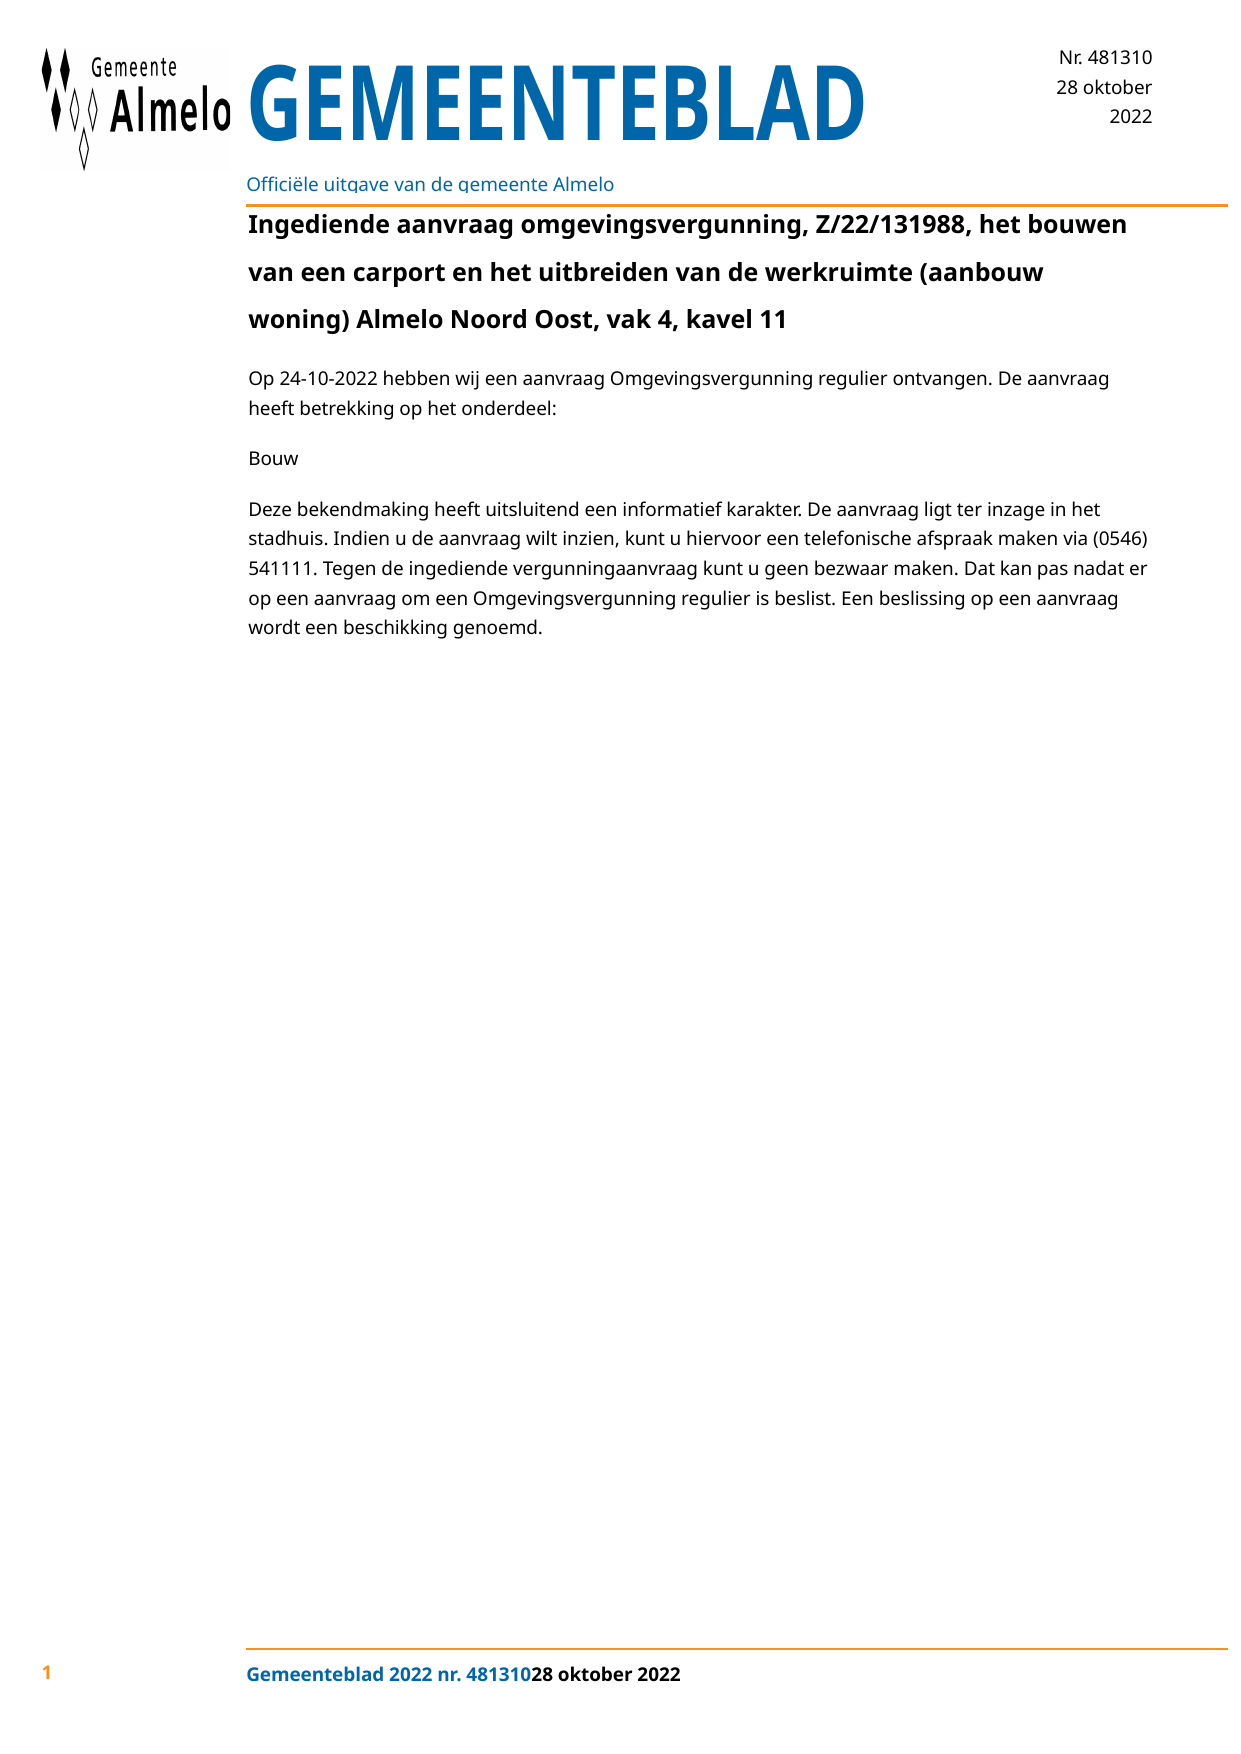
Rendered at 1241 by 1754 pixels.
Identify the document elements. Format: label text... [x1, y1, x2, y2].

text Op 24-10-2022 hebben wij een aanvraag Omgevingsvergunning regulier ontvangen. De aanvraag heeft betrekking op het onderdeel: [248, 366, 1152, 421]
picture [41, 47, 231, 172]
text Ingediende aanvraag omgevingsvergunning, Z/22/131988, het bouwen van een carport en het uitbreiden van de werkruimte (aanbouw woning) Almelo Noord Oost, vak 4, kavel 11 [248, 207, 1152, 336]
text Bouw [248, 446, 1152, 471]
text Deze bekendmaking heeft uitsluitend een informatief karakter. De aanvraag ligt ter inzage in het stadhuis. Indien u de aanvraag wilt inzien, kunt u hiervoor een telefonische afspraak maken via (0546) 541111. Tegen de ingediende vergunningaanvraag kunt u geen bezwaar maken. Dat kan pas nadat er op een aanvraag om een Omgevingsvergunning regulier is beslist. Een beslissing op een aanvraag wordt een beschikking genoemd. [248, 496, 1152, 640]
